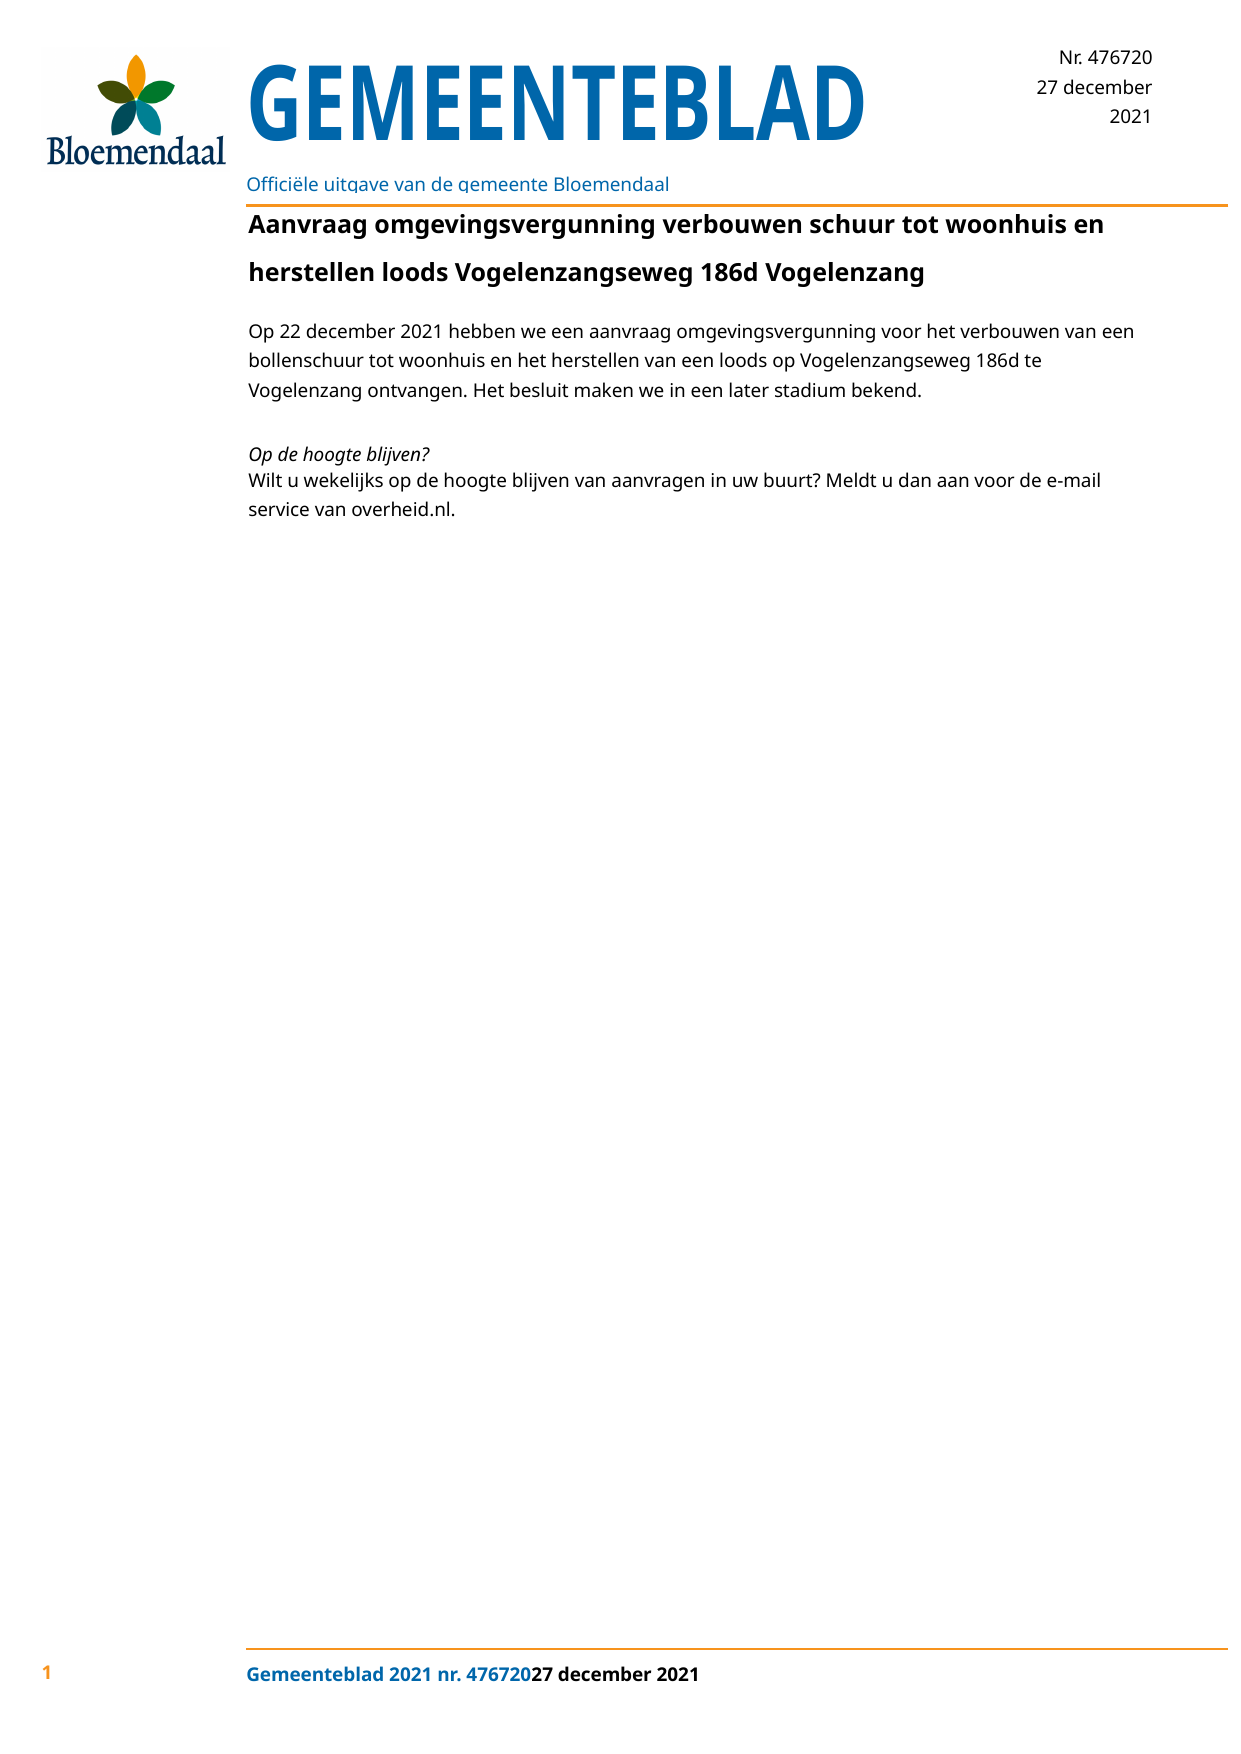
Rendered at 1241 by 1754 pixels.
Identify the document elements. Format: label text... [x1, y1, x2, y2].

picture [41, 47, 231, 172]
text Aanvraag omgevingsvergunning verbouwen schuur tot woonhuis en herstellen loods Vogelenzangseweg 186d Vogelenzang [248, 207, 1152, 288]
text Op 22 december 2021 hebben we een aanvraag omgevingsvergunning voor het verbouwen van een bollenschuur tot woonhuis en het herstellen van een loods op Vogelenzangseweg 186d te Vogelenzang ontvangen. Het besluit maken we in een later stadium bekend. [248, 318, 1152, 403]
text Op de hoogte blijven? [248, 441, 1152, 467]
text Wilt u wekelijks op de hoogte blijven van aanvragen in uw buurt? Meldt u dan aan voor de e-mail service van overheid.nl. [248, 467, 1152, 522]
